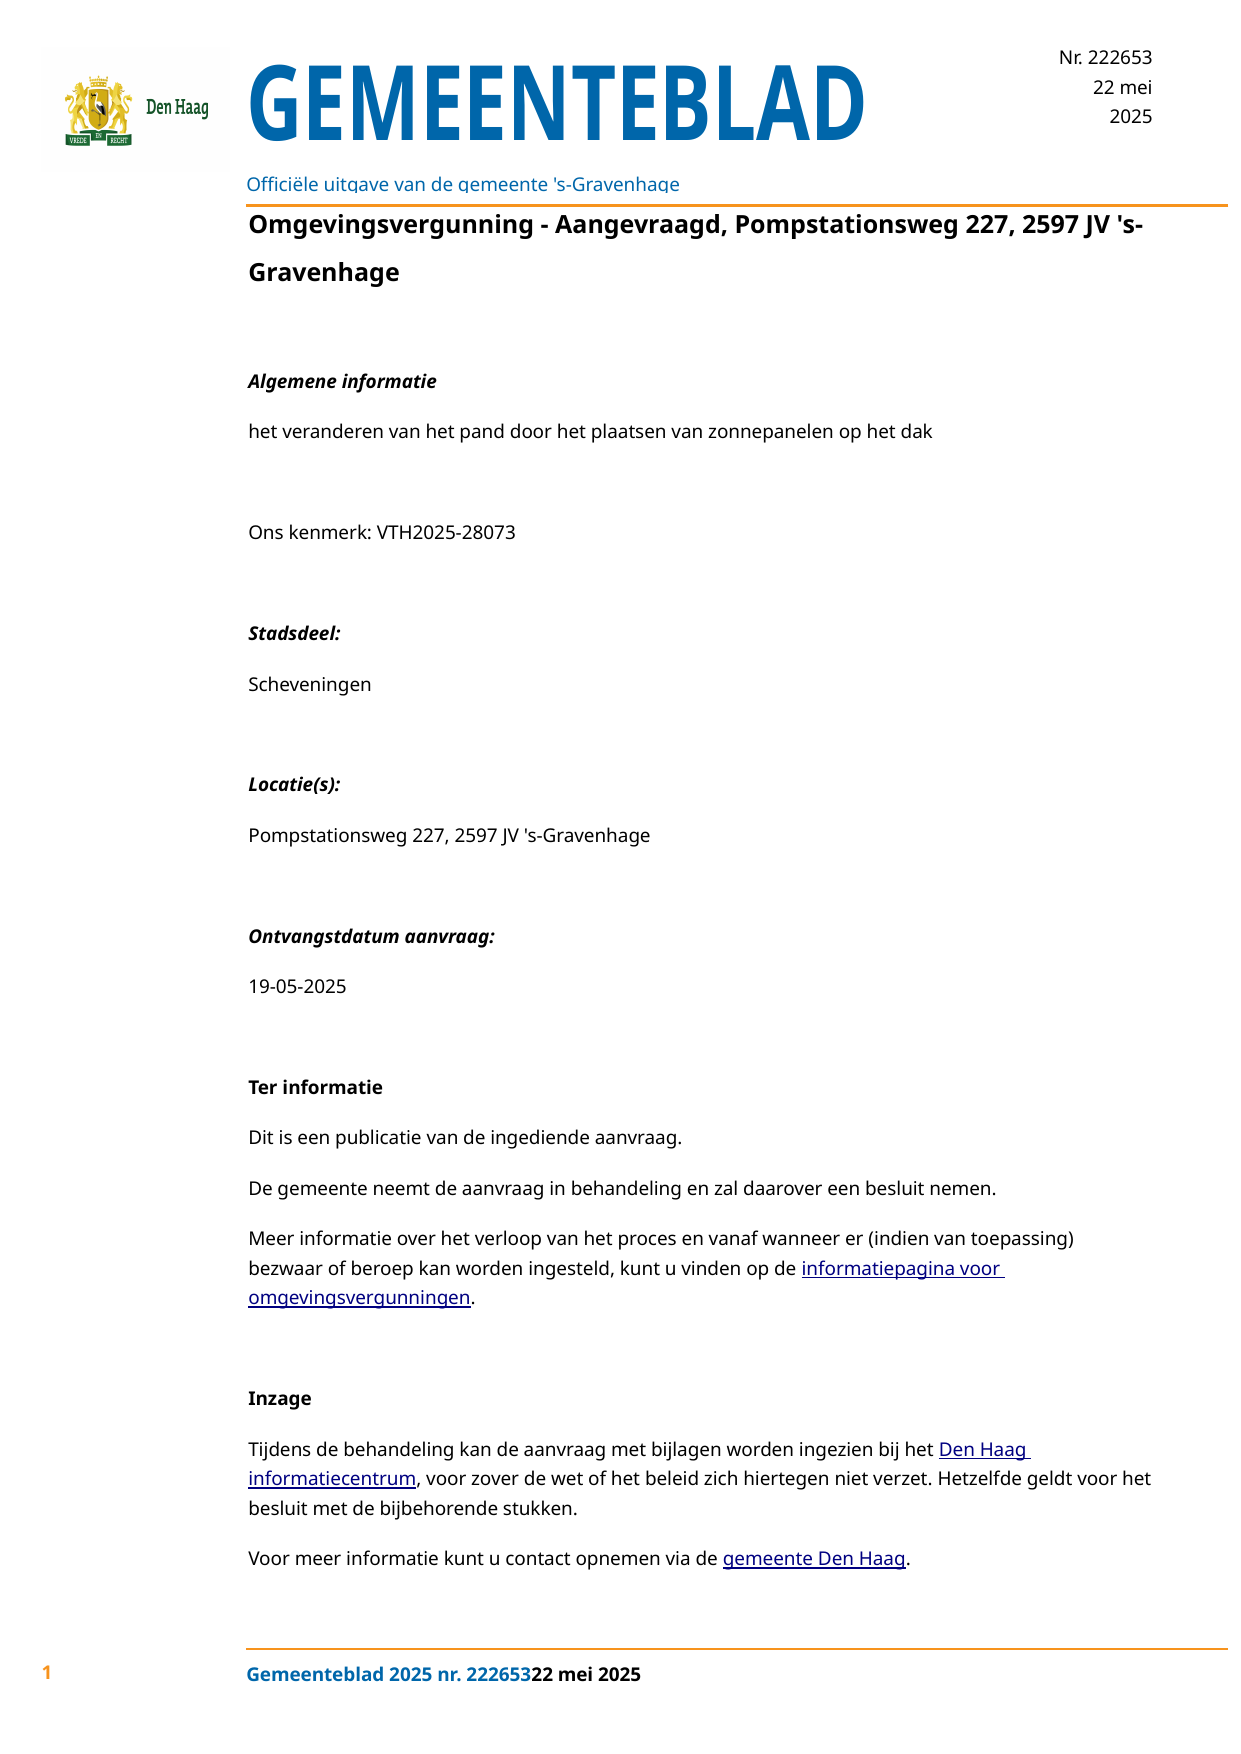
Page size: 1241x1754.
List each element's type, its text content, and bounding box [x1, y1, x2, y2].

text Meer informatie over het verloop van het proces en vanaf wanneer er (indien van toepassing) bezwaar of beroep kan worden ingesteld, kunt u vinden op de informatiepagina voor omgevingsvergunningen. [248, 1225, 1152, 1310]
text Inzage [248, 1385, 1152, 1411]
text Ontvangstdatum aanvraag: [248, 923, 1152, 949]
picture [41, 47, 231, 172]
text Pompstationsweg 227, 2597 JV 's-Gravenhage [248, 822, 1152, 848]
text Ons kenmerk: VTH2025-28073 [248, 519, 1152, 545]
text Ter informatie [248, 1074, 1152, 1100]
text Stadsdeel: [248, 620, 1152, 646]
text Algemene informatie [248, 368, 1152, 394]
text Omgevingsvergunning - Aangevraagd, Pompstationsweg 227, 2597 JV 's-Gravenhage [248, 207, 1152, 288]
text 19-05-2025 [248, 973, 1152, 999]
text Locatie(s): [248, 772, 1152, 797]
text het veranderen van het pand door het plaatsen van zonnepanelen op het dak [248, 419, 1152, 444]
text De gemeente neemt de aanvraag in behandeling en zal daarover een besluit nemen. [248, 1175, 1152, 1201]
text Tijdens de behandeling kan de aanvraag met bijlagen worden ingezien bij het Den Haag informatiecentrum, voor zover de wet of het beleid zich hiertegen niet verzet. Hetzelfde geldt voor het besluit met de bijbehorende stukken. [248, 1436, 1152, 1521]
text Scheveningen [248, 671, 1152, 697]
text Voor meer informatie kunt u contact opnemen via de gemeente Den Haag. [248, 1545, 1152, 1571]
text Dit is een publicatie van de ingediende aanvraag. [248, 1124, 1152, 1150]
